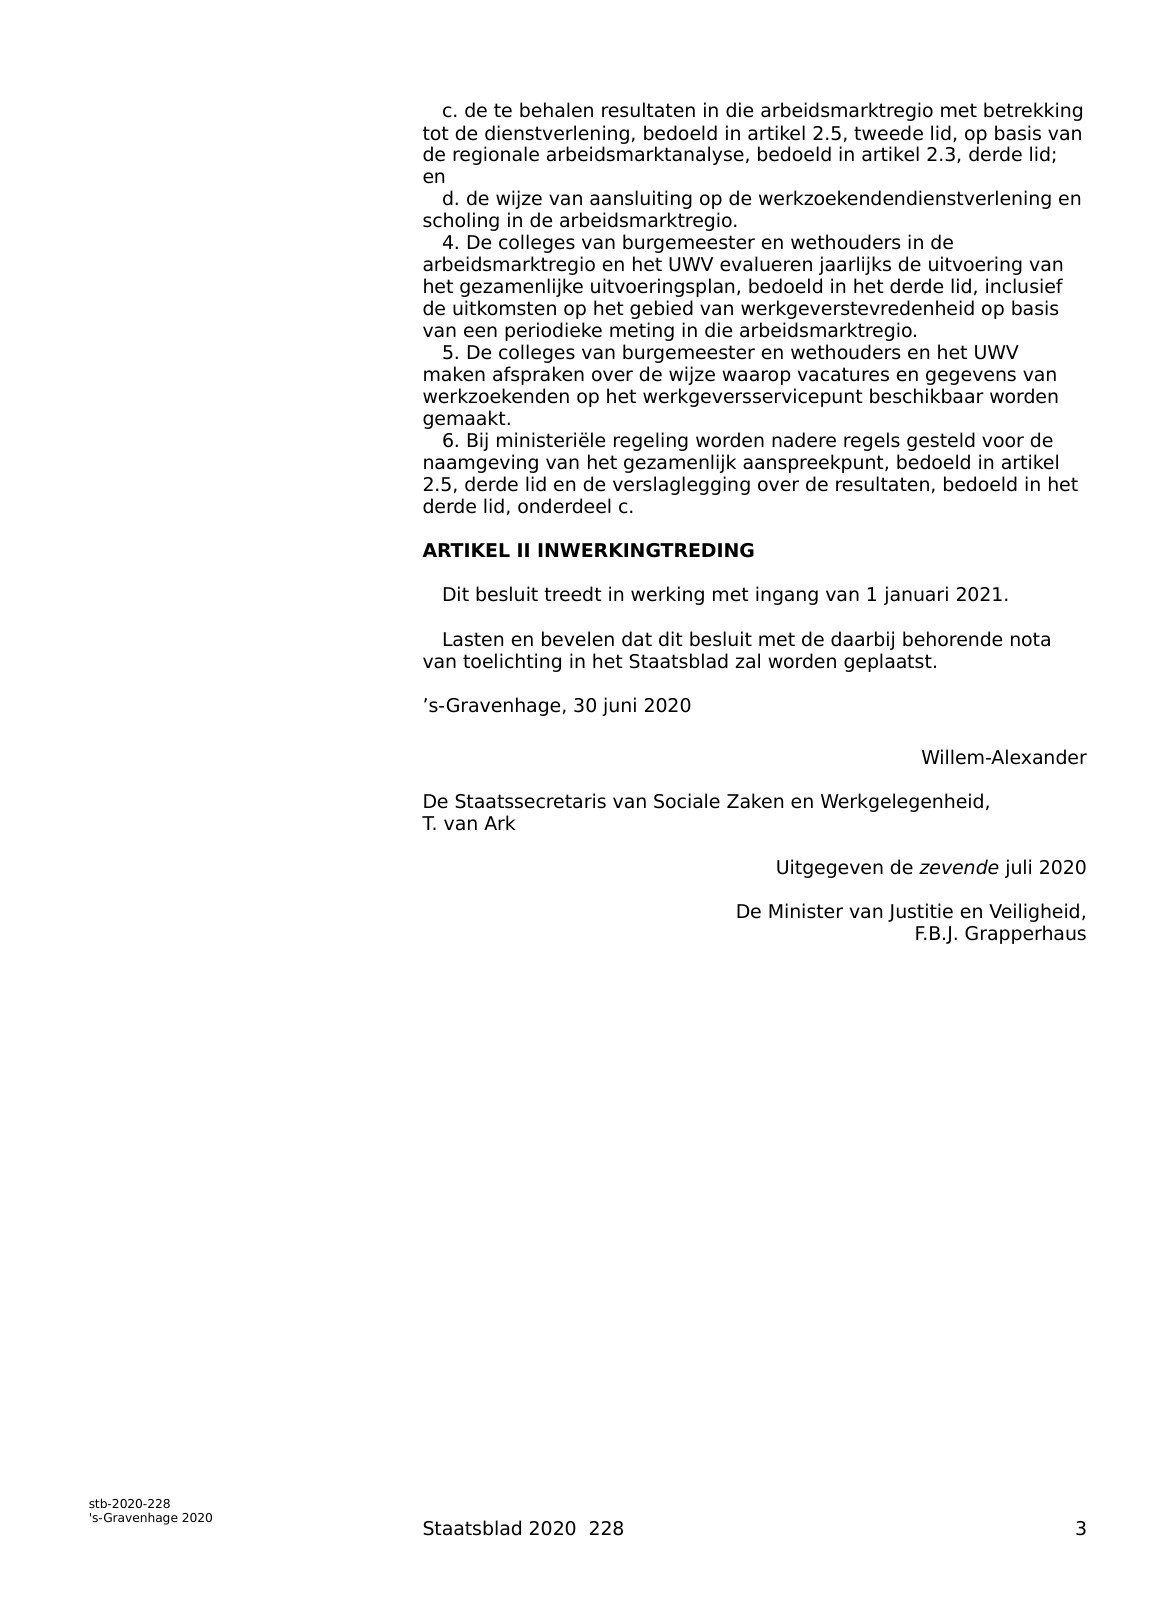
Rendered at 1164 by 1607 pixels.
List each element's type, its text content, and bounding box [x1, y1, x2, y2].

text d. de wijze van aansluiting op de werkzoekendendienstverlening en scholing in de arbeidsmarktregio. [422, 188, 1087, 232]
subtitle ARTIKEL II INWERKINGTREDING [422, 540, 1087, 562]
text Dit besluit treedt in werking met ingang van 1 januari 2021. [422, 584, 1087, 606]
text 6. Bij ministeriële regeling worden nadere regels gesteld voor de naamgeving van het gezamenlijk aanspreekpunt, bedoeld in artikel 2.5, derde lid en de verslaglegging over de resultaten, bedoeld in het derde lid, onderdeel c. [422, 430, 1087, 518]
text De Minister van Justitie en Veiligheid, F.B.J. Grapperhaus [422, 901, 1087, 945]
text Uitgegeven de zevende juli 2020 [422, 857, 1087, 879]
text De Staatssecretaris van Sociale Zaken en Werkgelegenheid, T. van Ark [422, 791, 1087, 835]
text 4. De colleges van burgemeester en wethouders in de arbeidsmarktregio en het UWV evalueren jaarlijks de uitvoering van het gezamenlijke uitvoeringsplan, bedoeld in het derde lid, inclusief de uitkomsten op het gebied van werkgeverstevredenheid op basis van een periodieke meting in die arbeidsmarktregio. [422, 232, 1087, 342]
text 's-Gravenhage 2020 [88, 1511, 323, 1525]
text stb-2020-228 [88, 1497, 323, 1511]
text 5. De colleges van burgemeester en wethouders en het UWV maken afspraken over de wijze waarop vacatures en gegevens van werkzoekenden op het werkgeversservicepunt beschikbaar worden gemaakt. [422, 342, 1087, 430]
text ’s-Gravenhage, 30 juni 2020 [422, 695, 1087, 717]
text c. de te behalen resultaten in die arbeidsmarktregio met betrekking tot de dienstverlening, bedoeld in artikel 2.5, tweede lid, op basis van de regionale arbeidsmarktanalyse, bedoeld in artikel 2.3, derde lid; en [422, 100, 1087, 188]
text Lasten en bevelen dat dit besluit met de daarbij behorende nota van toelichting in het Staatsblad zal worden geplaatst. [422, 628, 1087, 672]
text Willem-Alexander [422, 747, 1087, 769]
